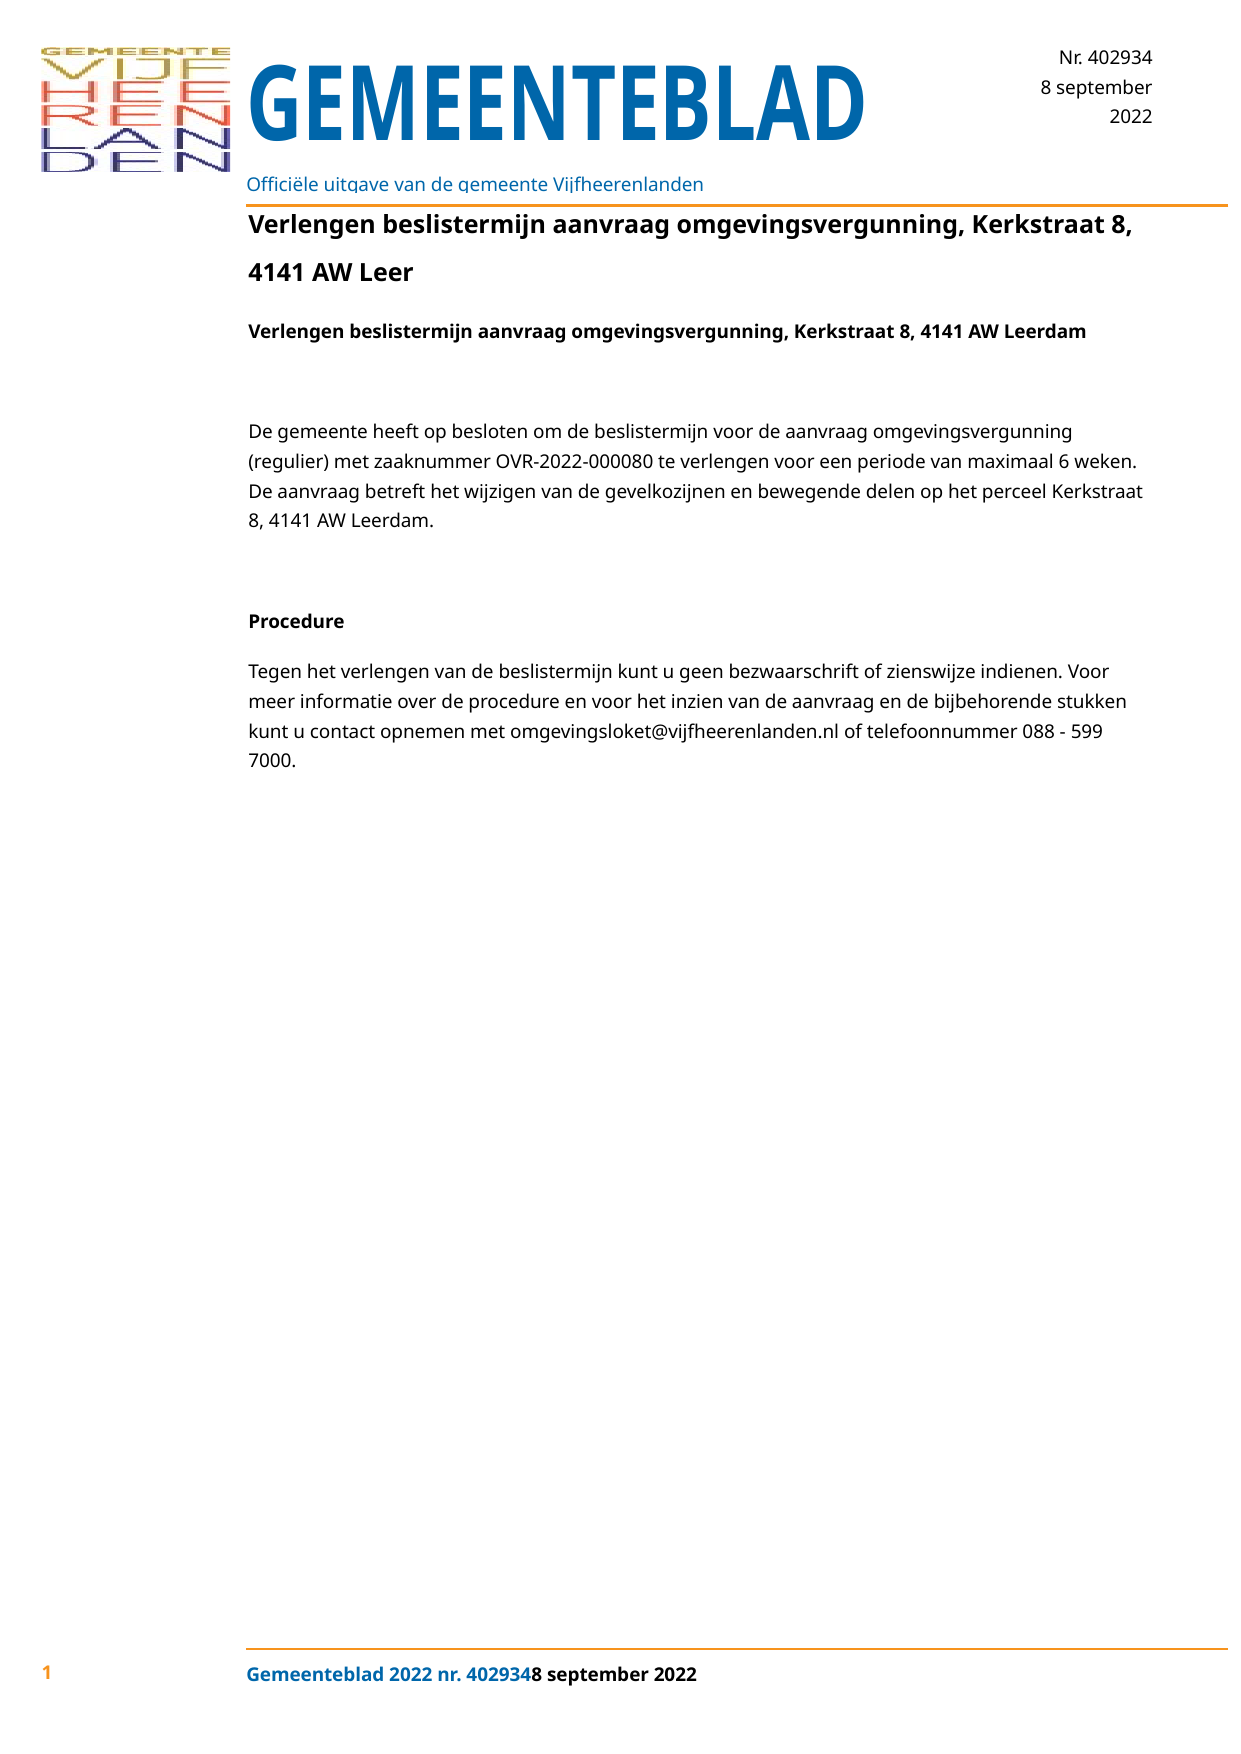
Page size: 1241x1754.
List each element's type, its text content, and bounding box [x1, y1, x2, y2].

text Verlengen beslistermijn aanvraag omgevingsvergunning, Kerkstraat 8, 4141 AW Leerdam [248, 318, 1152, 344]
text Tegen het verlengen van de beslistermijn kunt u geen bezwaarschrift of zienswijze indienen. Voor meer informatie over de procedure en voor het inzien van de aanvraag en de bijbehorende stukken kunt u contact opnemen met omgevingsloket@vijfheerenlanden.nl of telefoonnummer 088 - 599 7000. [248, 659, 1152, 773]
text De gemeente heeft op besloten om de beslistermijn voor de aanvraag omgevingsvergunning (regulier) met zaaknummer OVR-2022-000080 te verlengen voor een periode van maximaal 6 weken. De aanvraag betreft het wijzigen van de gevelkozijnen en bewegende delen op het perceel Kerkstraat 8, 4141 AW Leerdam. [248, 419, 1152, 533]
text Verlengen beslistermijn aanvraag omgevingsvergunning, Kerkstraat 8, 4141 AW Leer [248, 207, 1152, 288]
text Procedure [248, 608, 1152, 634]
picture [41, 47, 231, 172]
